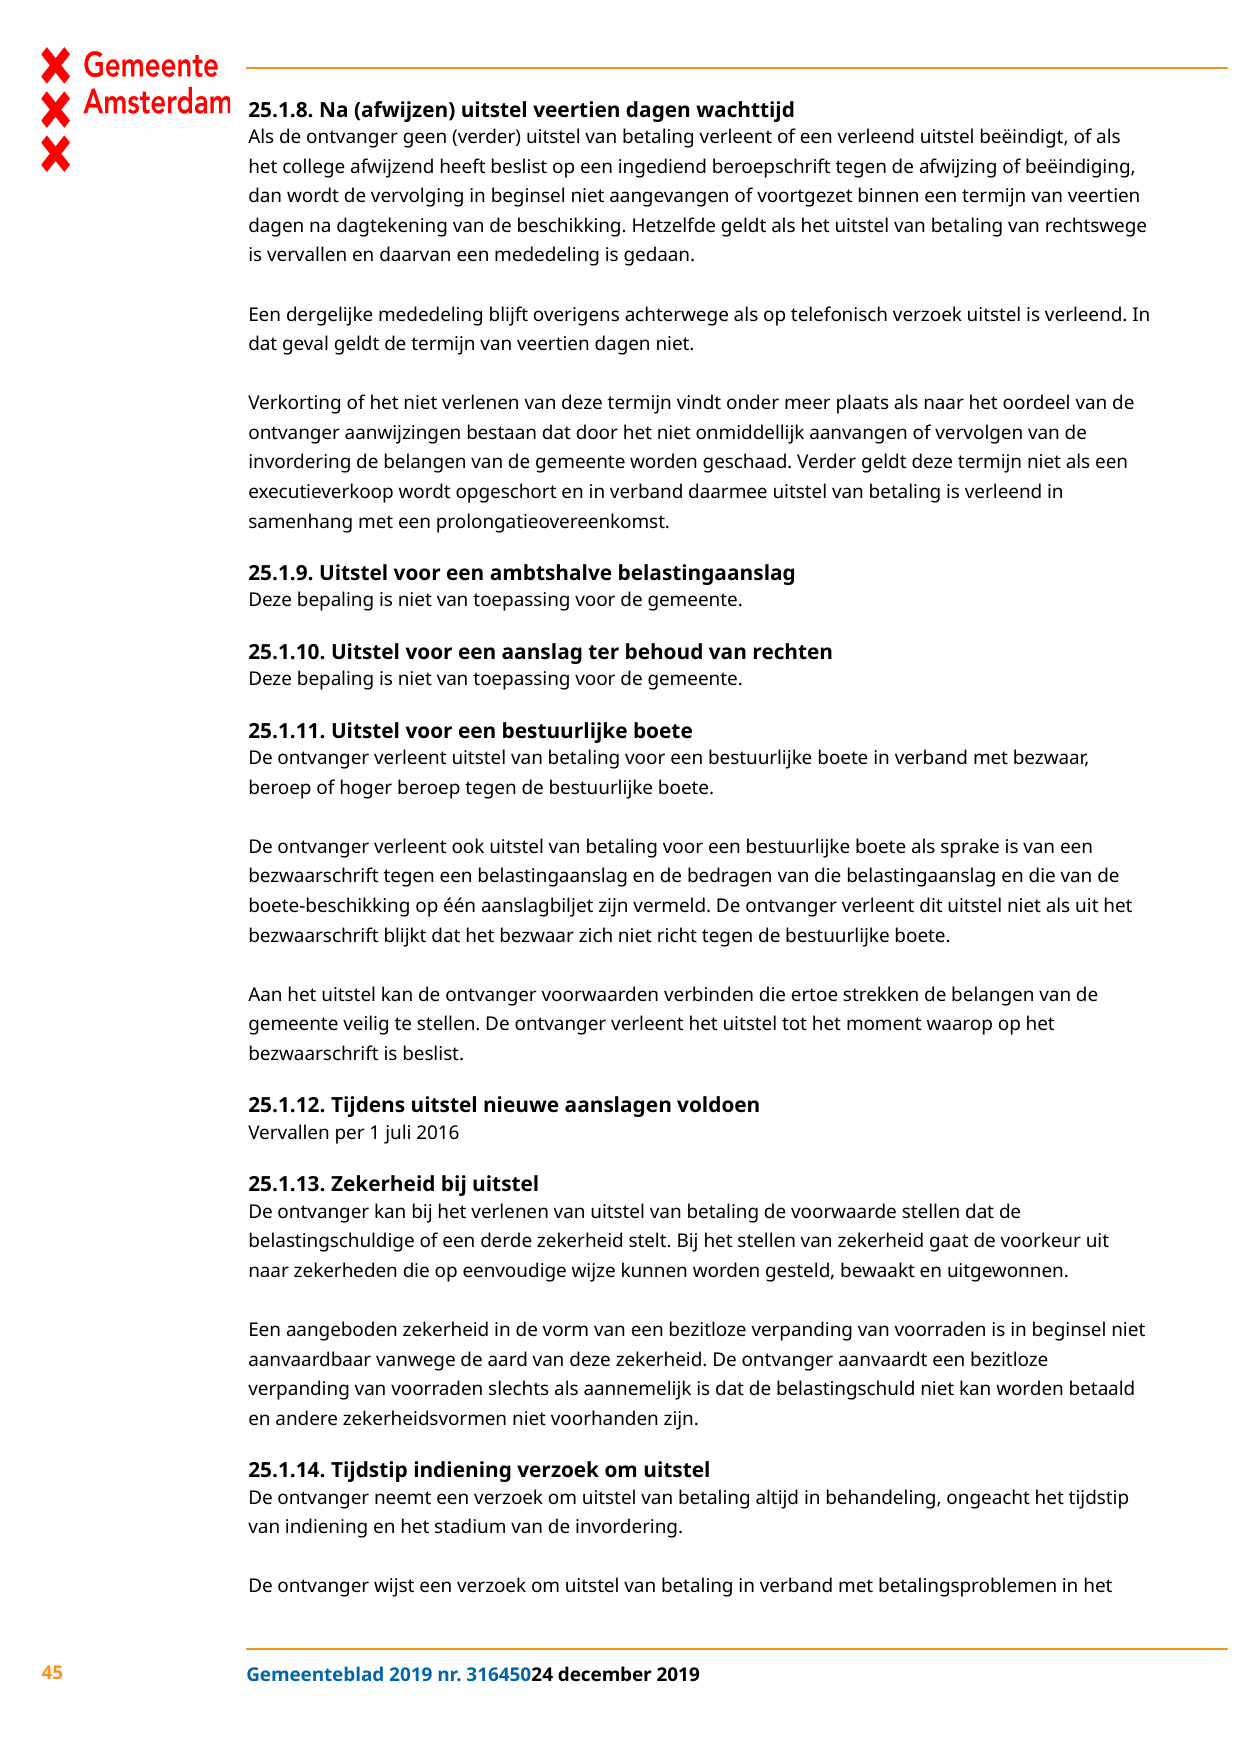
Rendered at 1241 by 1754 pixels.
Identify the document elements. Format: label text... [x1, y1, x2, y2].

text Deze bepaling is niet van toepassing voor de gemeente. [248, 587, 1152, 612]
text Deze bepaling is niet van toepassing voor de gemeente. [248, 666, 1152, 691]
text 25.1.14. Tijdstip indiening verzoek om uitstel [248, 1455, 1152, 1484]
picture [41, 47, 231, 172]
text 25.1.13. Zekerheid bij uitstel [248, 1169, 1152, 1198]
text Een aangeboden zekerheid in de vorm van een bezitloze verpanding van voorraden is in beginsel niet aanvaardbaar vanwege de aard van deze zekerheid. De ontvanger aanvaardt een bezitloze verpanding van voorraden slechts als aannemelijk is dat de belastingschuld niet kan worden betaald en andere zekerheidsvormen niet voorhanden zijn. [248, 1316, 1152, 1431]
text Een dergelijke mededeling blijft overigens achterwege als op telefonisch verzoek uitstel is verleend. In dat geval geldt de termijn van veertien dagen niet. [248, 301, 1152, 356]
text 25.1.11. Uitstel voor een bestuurlijke boete [248, 716, 1152, 744]
text De ontvanger wijst een verzoek om uitstel van betaling in verband met betalingsproblemen in het [248, 1573, 1152, 1598]
text Vervallen per 1 juli 2016 [248, 1119, 1152, 1145]
text 25.1.8. Na (afwijzen) uitstel veertien dagen wachttijd [248, 95, 1152, 123]
text Aan het uitstel kan de ontvanger voorwaarden verbinden die ertoe strekken de belangen van de gemeente veilig te stellen. De ontvanger verleent het uitstel tot het moment waarop op het bezwaarschrift is beslist. [248, 981, 1152, 1066]
text De ontvanger kan bij het verlenen van uitstel van betaling de voorwaarde stellen dat de belastingschuldige of een derde zekerheid stelt. Bij het stellen van zekerheid gaat de voorkeur uit naar zekerheden die op eenvoudige wijze kunnen worden gesteld, bewaakt en uitgewonnen. [248, 1198, 1152, 1283]
text Als de ontvanger geen (verder) uitstel van betaling verleent of een verleend uitstel beëindigt, of als het college afwijzend heeft beslist op een ingediend beroepschrift tegen de afwijzing of beëindiging, dan wordt de vervolging in beginsel niet aangevangen of voortgezet binnen een termijn van veertien dagen na dagtekening van de beschikking. Hetzelfde geldt als het uitstel van betaling van rechtswege is vervallen en daarvan een mededeling is gedaan. [248, 123, 1152, 267]
text Verkorting of het niet verlenen van deze termijn vindt onder meer plaats als naar het oordeel van de ontvanger aanwijzingen bestaan dat door het niet onmiddellijk aanvangen of vervolgen van de invordering de belangen van de gemeente worden geschaad. Verder geldt deze termijn niet als een executieverkoop wordt opgeschort en in verband daarmee uitstel van betaling is verleend in samenhang met een prolongatieovereenkomst. [248, 389, 1152, 533]
text De ontvanger neemt een verzoek om uitstel van betaling altijd in behandeling, ongeacht het tijdstip van indiening en het stadium van de invordering. [248, 1484, 1152, 1539]
text De ontvanger verleent uitstel van betaling voor een bestuurlijke boete in verband met bezwaar, beroep of hoger beroep tegen de bestuurlijke boete. [248, 744, 1152, 800]
text De ontvanger verleent ook uitstel van betaling voor een bestuurlijke boete als sprake is van een bezwaarschrift tegen een belastingaanslag en de bedragen van die belastingaanslag en die van de boete-beschikking op één aanslagbiljet zijn vermeld. De ontvanger verleent dit uitstel niet als uit het bezwaarschrift blijkt dat het bezwaar zich niet richt tegen de bestuurlijke boete. [248, 833, 1152, 948]
text 25.1.10. Uitstel voor een aanslag ter behoud van rechten [248, 637, 1152, 666]
text 25.1.12. Tijdens uitstel nieuwe aanslagen voldoen [248, 1091, 1152, 1119]
text 25.1.9. Uitstel voor een ambtshalve belastingaanslag [248, 558, 1152, 587]
